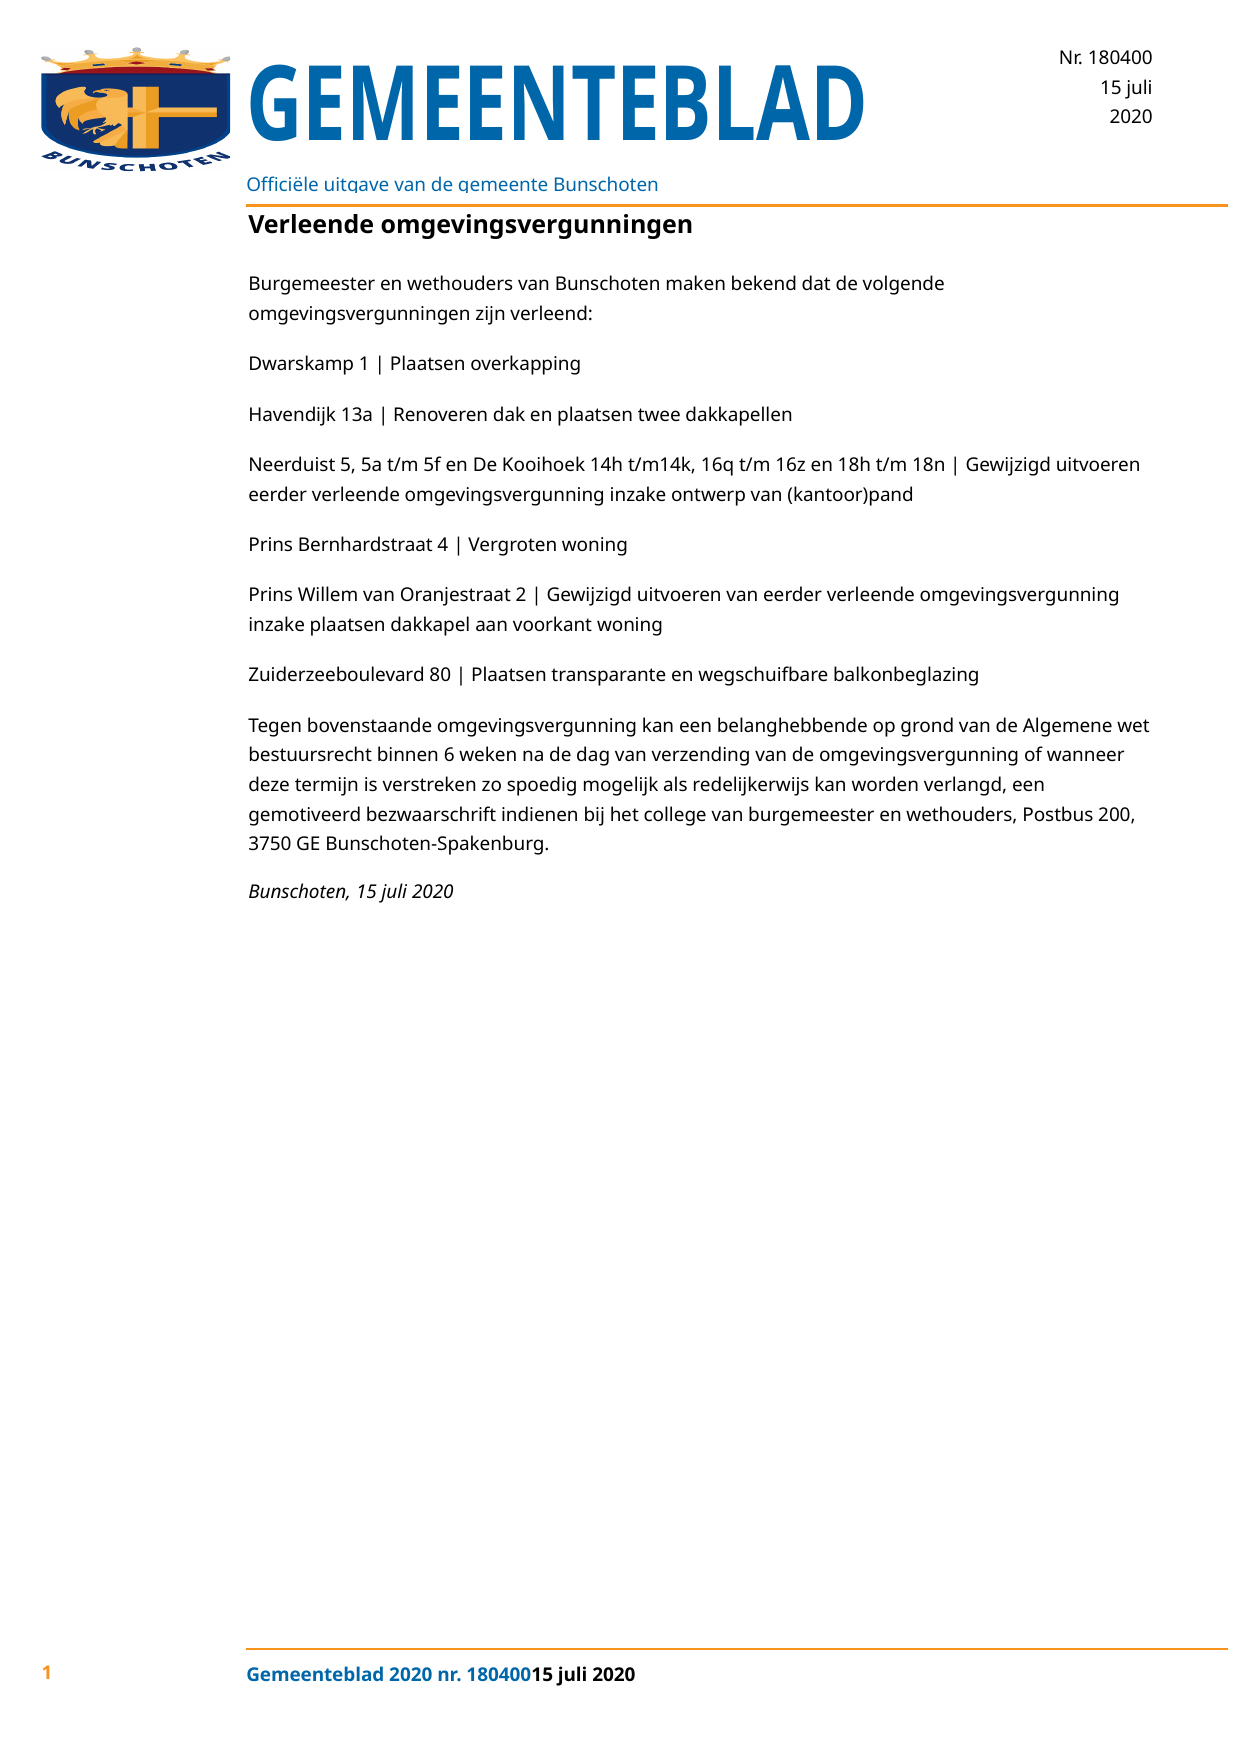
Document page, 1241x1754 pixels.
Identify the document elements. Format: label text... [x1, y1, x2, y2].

text Zuiderzeeboulevard 80 | Plaatsen transparante en wegschuifbare balkonbeglazing [248, 662, 1152, 687]
text Dwarskamp 1 | Plaatsen overkapping [248, 350, 1152, 376]
picture [41, 47, 231, 172]
text Tegen bovenstaande omgevingsvergunning kan een belanghebbende op grond van de Algemene wet bestuursrecht binnen 6 weken na de dag van verzending van de omgevingsvergunning of wanneer deze termijn is verstreken zo spoedig mogelijk als redelijkerwijs kan worden verlangd, een gemotiveerd bezwaarschrift indienen bij het college van burgemeester en wethouders, Postbus 200, 3750 GE Bunschoten-Spakenburg. [248, 712, 1152, 856]
text Havendijk 13a | Renoveren dak en plaatsen twee dakkapellen [248, 401, 1152, 426]
text Burgemeester en wethouders van Bunschoten maken bekend dat de volgende omgevingsvergunningen zijn verleend: [248, 270, 1152, 326]
text Neerduist 5, 5a t/m 5f en De Kooihoek 14h t/m14k, 16q t/m 16z en 18h t/m 18n | Gewijzigd uitvoeren eerder verleende omgevingsvergunning inzake ontwerp van (kantoor)pand [248, 451, 1152, 506]
text Prins Bernhardstraat 4 | Vergroten woning [248, 531, 1152, 557]
text Verleende omgevingsvergunningen [248, 207, 1152, 241]
text Prins Willem van Oranjestraat 2 | Gewijzigd uitvoeren van eerder verleende omgevingsvergunning inzake plaatsen dakkapel aan voorkant woning [248, 582, 1152, 637]
text Bunschoten, 15 juli 2020 [248, 878, 1152, 904]
